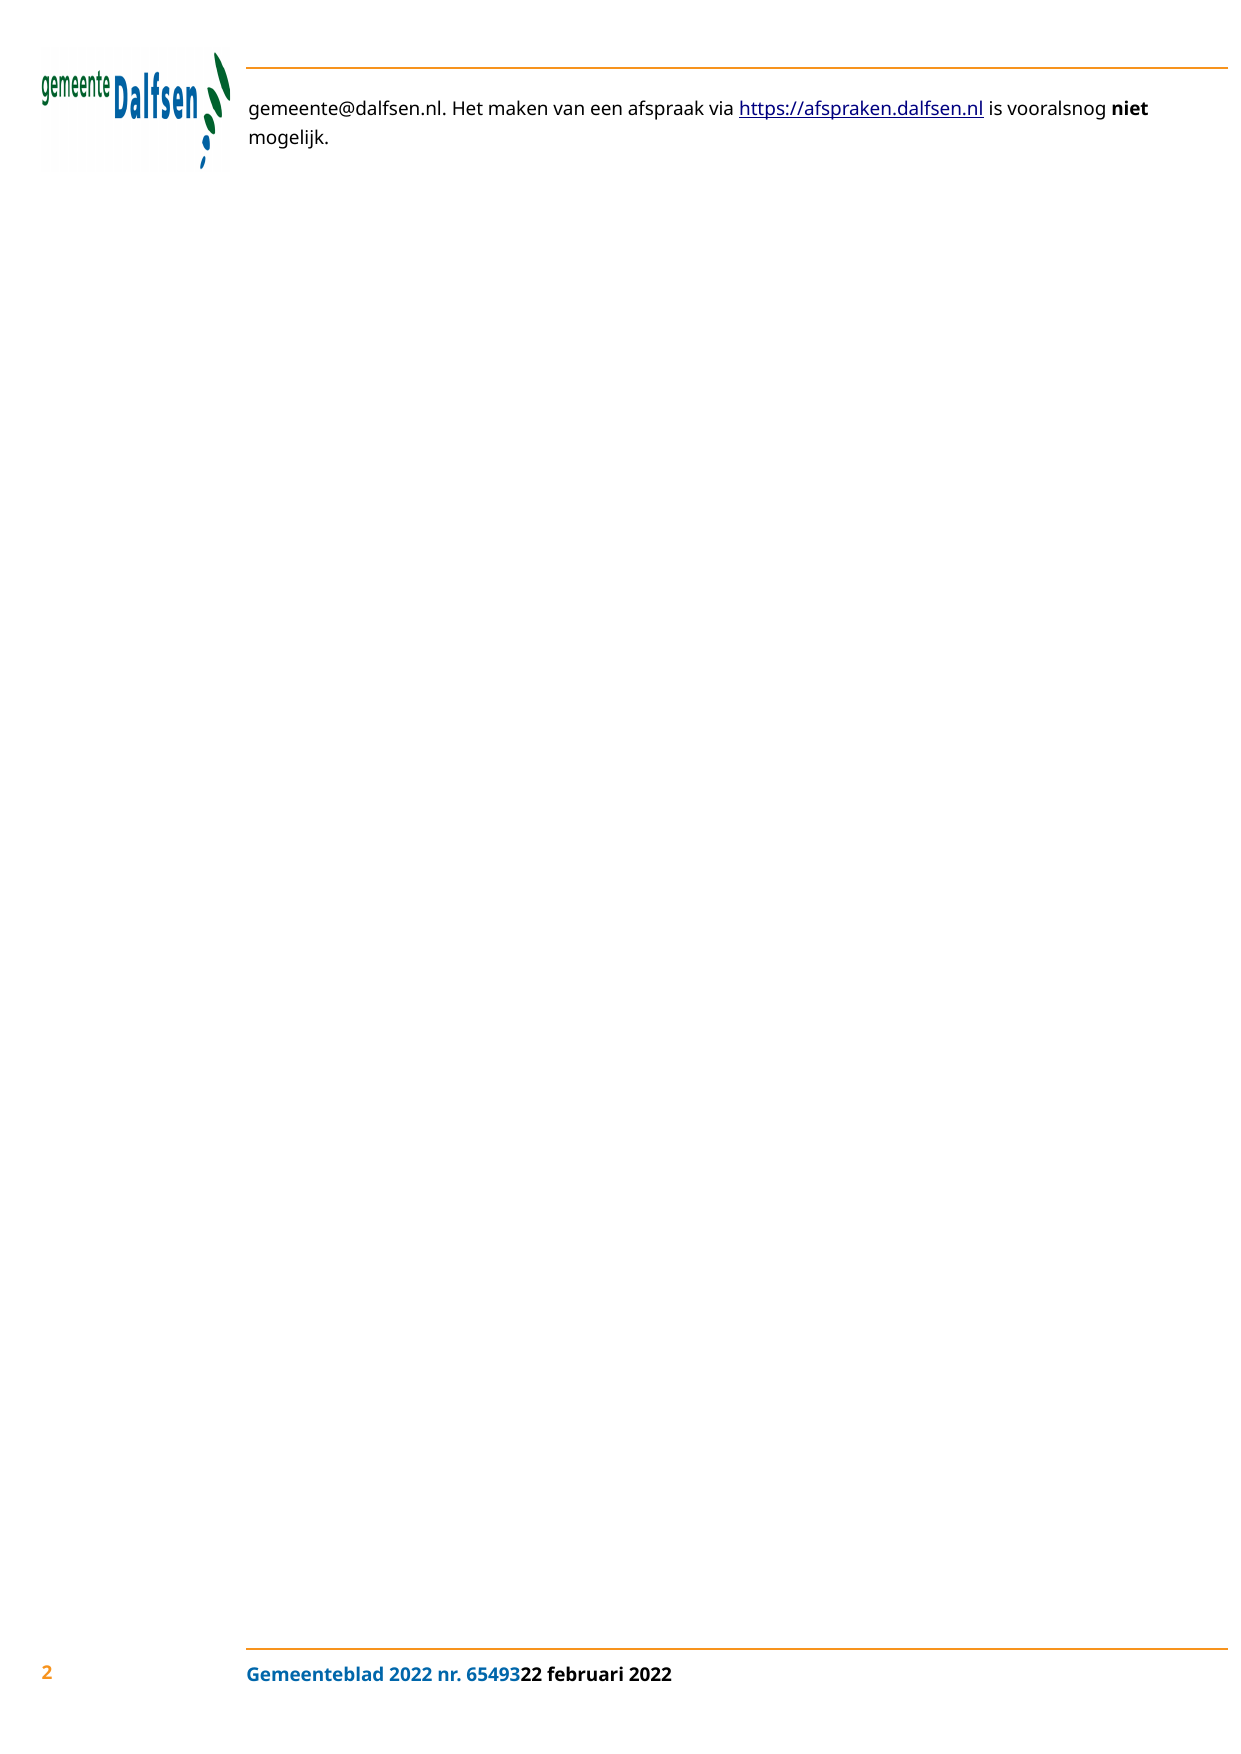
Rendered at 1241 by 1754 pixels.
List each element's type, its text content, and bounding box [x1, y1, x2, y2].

picture [41, 47, 231, 172]
text gemeente@dalfsen.nl. Het maken van een afspraak via https://afspraken.dalfsen.nl is vooralsnog niet mogelijk. [248, 95, 1152, 150]
